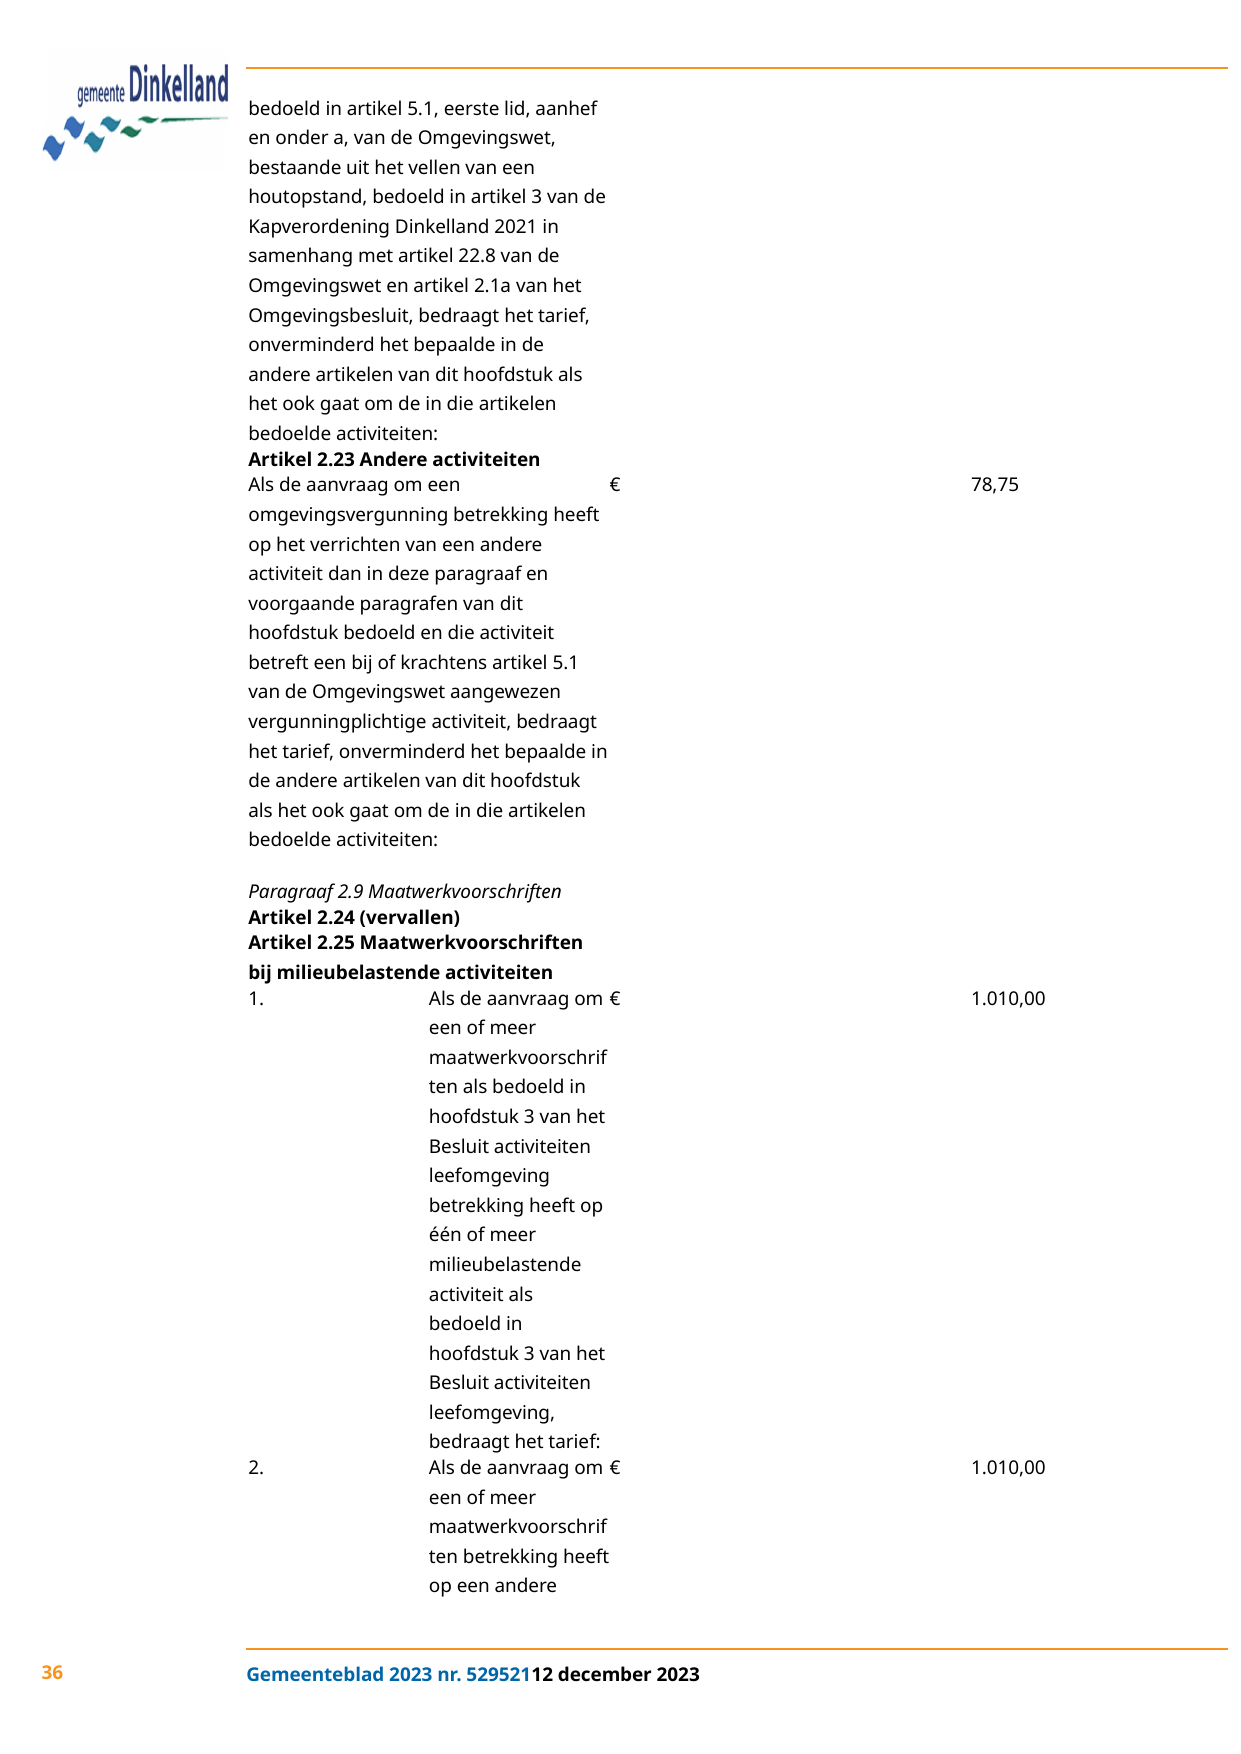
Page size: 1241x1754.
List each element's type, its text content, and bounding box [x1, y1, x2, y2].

table_cell [609, 878, 971, 904]
table_cell 1.010,00 [971, 1454, 1152, 1598]
table_cell bedoeld in artikel 5.1, eerste lid, aanhef en onder a, van de Omgevingswet, bestaande uit het vellen van een houtopstand, bedoeld in artikel 3 van de Kapverordening Dinkelland 2021 in samenhang met artikel 22.8 van de Omgevingswet en artikel 2.1a van het Omgevingsbesluit, bedraagt het tarief, onverminderd het bepaalde in de andere artikelen van dit hoofdstuk als het ook gaat om de in die artikelen bedoelde activiteiten: [248, 95, 609, 446]
table_cell 2. [248, 1454, 429, 1598]
table_cell [971, 95, 1152, 446]
table_cell 78,75 [971, 472, 1152, 852]
table_cell € [609, 472, 971, 852]
table_cell Paragraaf 2.9 Maatwerkvoorschriften [248, 878, 609, 904]
table_cell [429, 853, 609, 878]
table_cell [971, 853, 1152, 878]
table_cell € [609, 1454, 971, 1598]
table_cell Artikel 2.24 (vervallen) [248, 904, 609, 929]
table_cell € [609, 985, 971, 1454]
table_cell Artikel 2.25 Maatwerkvoorschriften bij milieubelastende activiteiten [248, 930, 609, 985]
table_cell [609, 904, 971, 929]
table_cell 1. [248, 985, 429, 1454]
table_cell Artikel 2.23 Andere activiteiten [248, 446, 609, 472]
table_cell [971, 878, 1152, 904]
table_cell [971, 904, 1152, 929]
table_cell [609, 853, 971, 878]
table_cell Als de aanvraag om een of meer maatwerkvoorschriften als bedoeld in hoofdstuk 3 van het Besluit activiteiten leefomgeving betrekking heeft op één of meer milieubelastende activiteit als bedoeld in hoofdstuk 3 van het Besluit activiteiten leefomgeving, bedraagt het tarief: [429, 985, 609, 1454]
table_cell [971, 446, 1152, 472]
picture [41, 47, 231, 172]
table_cell [248, 853, 429, 878]
table_cell 1.010,00 [971, 985, 1152, 1454]
table_cell [971, 930, 1152, 985]
table_cell Als de aanvraag om een of meer maatwerkvoorschriften betrekking heeft op een andere [429, 1454, 609, 1598]
table_cell [609, 930, 971, 985]
table_cell [609, 95, 971, 446]
table_cell Als de aanvraag om een omgevingsvergunning betrekking heeft op het verrichten van een andere activiteit dan in deze paragraaf en voorgaande paragrafen van dit hoofdstuk bedoeld en die activiteit betreft een bij of krachtens artikel 5.1 van de Omgevingswet aangewezen vergunningplichtige activiteit, bedraagt het tarief, onverminderd het bepaalde in de andere artikelen van dit hoofdstuk als het ook gaat om de in die artikelen bedoelde activiteiten: [248, 472, 609, 852]
table_cell [609, 446, 971, 472]
